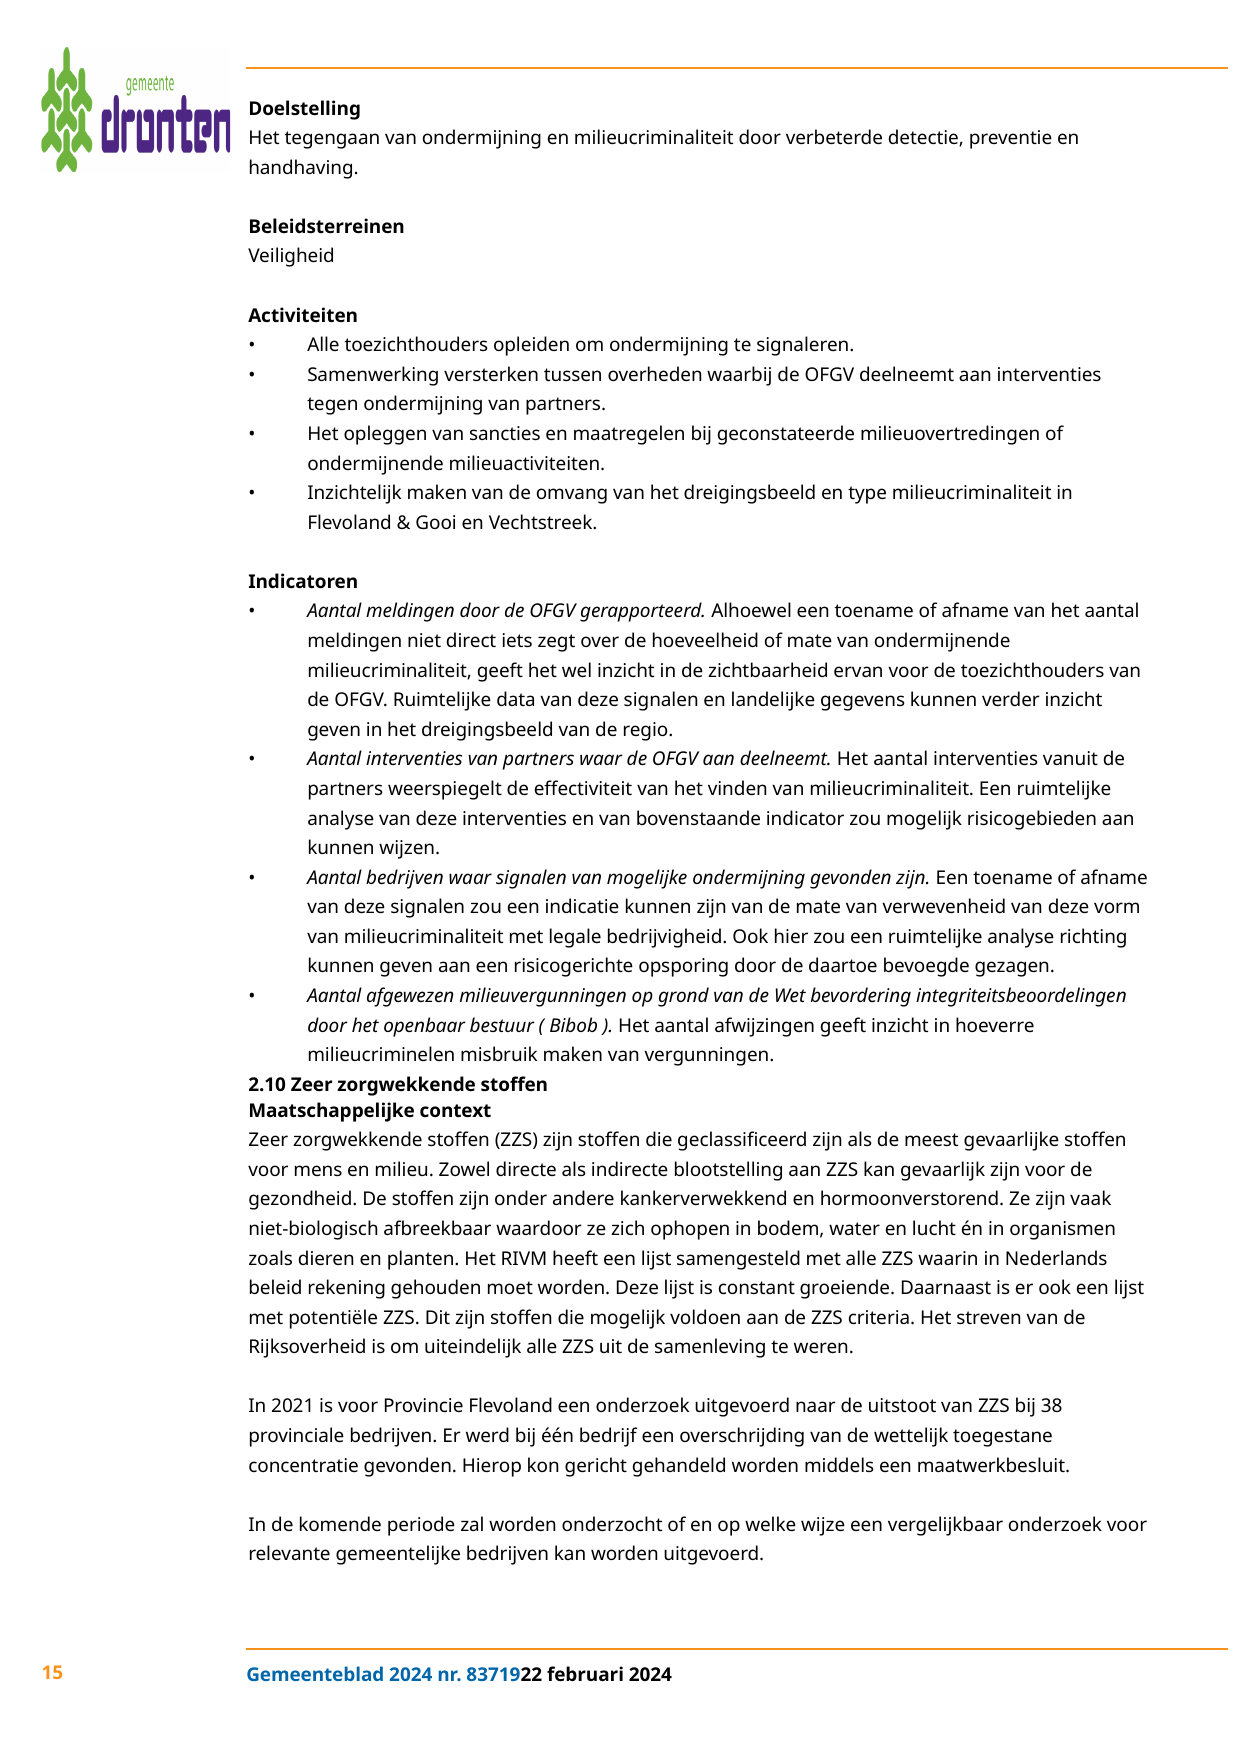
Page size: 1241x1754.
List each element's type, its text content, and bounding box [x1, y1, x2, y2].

list Inzichtelijk maken van de omvang van het dreigingsbeeld en type milieucriminaliteit in Flevoland & Gooi en Vechtstreek. [248, 479, 1152, 535]
text Doelstelling [248, 95, 1152, 121]
text In 2021 is voor Provincie Flevoland een onderzoek uitgevoerd naar de uitstoot van ZZS bij 38 provinciale bedrijven. Er werd bij één bedrijf een overschrijding van de wettelijk toegestane concentratie gevonden. Hierop kon gericht gehandeld worden middels een maatwerkbesluit. [248, 1393, 1152, 1477]
text 2.10 Zeer zorgwekkende stoffen [248, 1071, 1152, 1097]
list Aantal bedrijven waar signalen van mogelijke ondermijning gevonden zijn. Een toename of afname van deze signalen zou een indicatie kunnen zijn van de mate van verwevenheid van deze vorm van milieucriminaliteit met legale bedrijvigheid. Ook hier zou een ruimtelijke analyse richting kunnen geven aan een risicogerichte opsporing door de daartoe bevoegde gezagen. [248, 864, 1152, 978]
picture [41, 47, 231, 172]
list Alle toezichthouders opleiden om ondermijning te signaleren. [248, 331, 1152, 357]
text In de komende periode zal worden onderzocht of en op welke wijze een vergelijkbaar onderzoek voor relevante gemeentelijke bedrijven kan worden uitgevoerd. [248, 1511, 1152, 1566]
list Aantal interventies van partners waar de OFGV aan deelneemt. Het aantal interventies vanuit de partners weerspiegelt de effectiviteit van het vinden van milieucriminaliteit. Een ruimtelijke analyse van deze interventies en van bovenstaande indicator zou mogelijk risicogebieden aan kunnen wijzen. [248, 746, 1152, 860]
text Activiteiten [248, 302, 1152, 328]
text Beleidsterreinen [248, 213, 1152, 239]
text Het tegengaan van ondermijning en milieucriminaliteit door verbeterde detectie, preventie en handhaving. [248, 124, 1152, 180]
text Zeer zorgwekkende stoffen (ZZS) zijn stoffen die geclassificeerd zijn als de meest gevaarlijke stoffen voor mens en milieu. Zowel directe als indirecte blootstelling aan ZZS kan gevaarlijk zijn voor de gezondheid. De stoffen zijn onder andere kankerverwekkend en hormoonverstorend. Ze zijn vaak niet-biologisch afbreekbaar waardoor ze zich ophopen in bodem, water en lucht én in organismen zoals dieren en planten. Het RIVM heeft een lijst samengesteld met alle ZZS waarin in Nederlands beleid rekening gehouden moet worden. Deze lijst is constant groeiende. Daarnaast is er ook een lijst met potentiële ZZS. Dit zijn stoffen die mogelijk voldoen aan de ZZS criteria. Het streven van de Rijksoverheid is om uiteindelijk alle ZZS uit de samenleving te weren. [248, 1126, 1152, 1359]
text Maatschappelijke context [248, 1097, 1152, 1122]
list Het opleggen van sancties en maatregelen bij geconstateerde milieuovertredingen of ondermijnende milieuactiviteiten. [248, 420, 1152, 476]
text Indicatoren [248, 568, 1152, 594]
list Samenwerking versterken tussen overheden waarbij de OFGV deelneemt aan interventies tegen ondermijning van partners. [248, 361, 1152, 416]
list Aantal meldingen door de OFGV gerapporteerd. Alhoewel een toename of afname van het aantal meldingen niet direct iets zegt over de hoeveelheid of mate van ondermijnende milieucriminaliteit, geeft het wel inzicht in de zichtbaarheid ervan voor de toezichthouders van de OFGV. Ruimtelijke data van deze signalen en landelijke gegevens kunnen verder inzicht geven in het dreigingsbeeld van de regio. [248, 598, 1152, 742]
list Aantal afgewezen milieuvergunningen op grond van de Wet bevordering integriteitsbeoordelingen door het openbaar bestuur ( Bibob ). Het aantal afwijzingen geeft inzicht in hoeverre milieucriminelen misbruik maken van vergunningen. [248, 982, 1152, 1067]
text Veiligheid [248, 243, 1152, 268]
